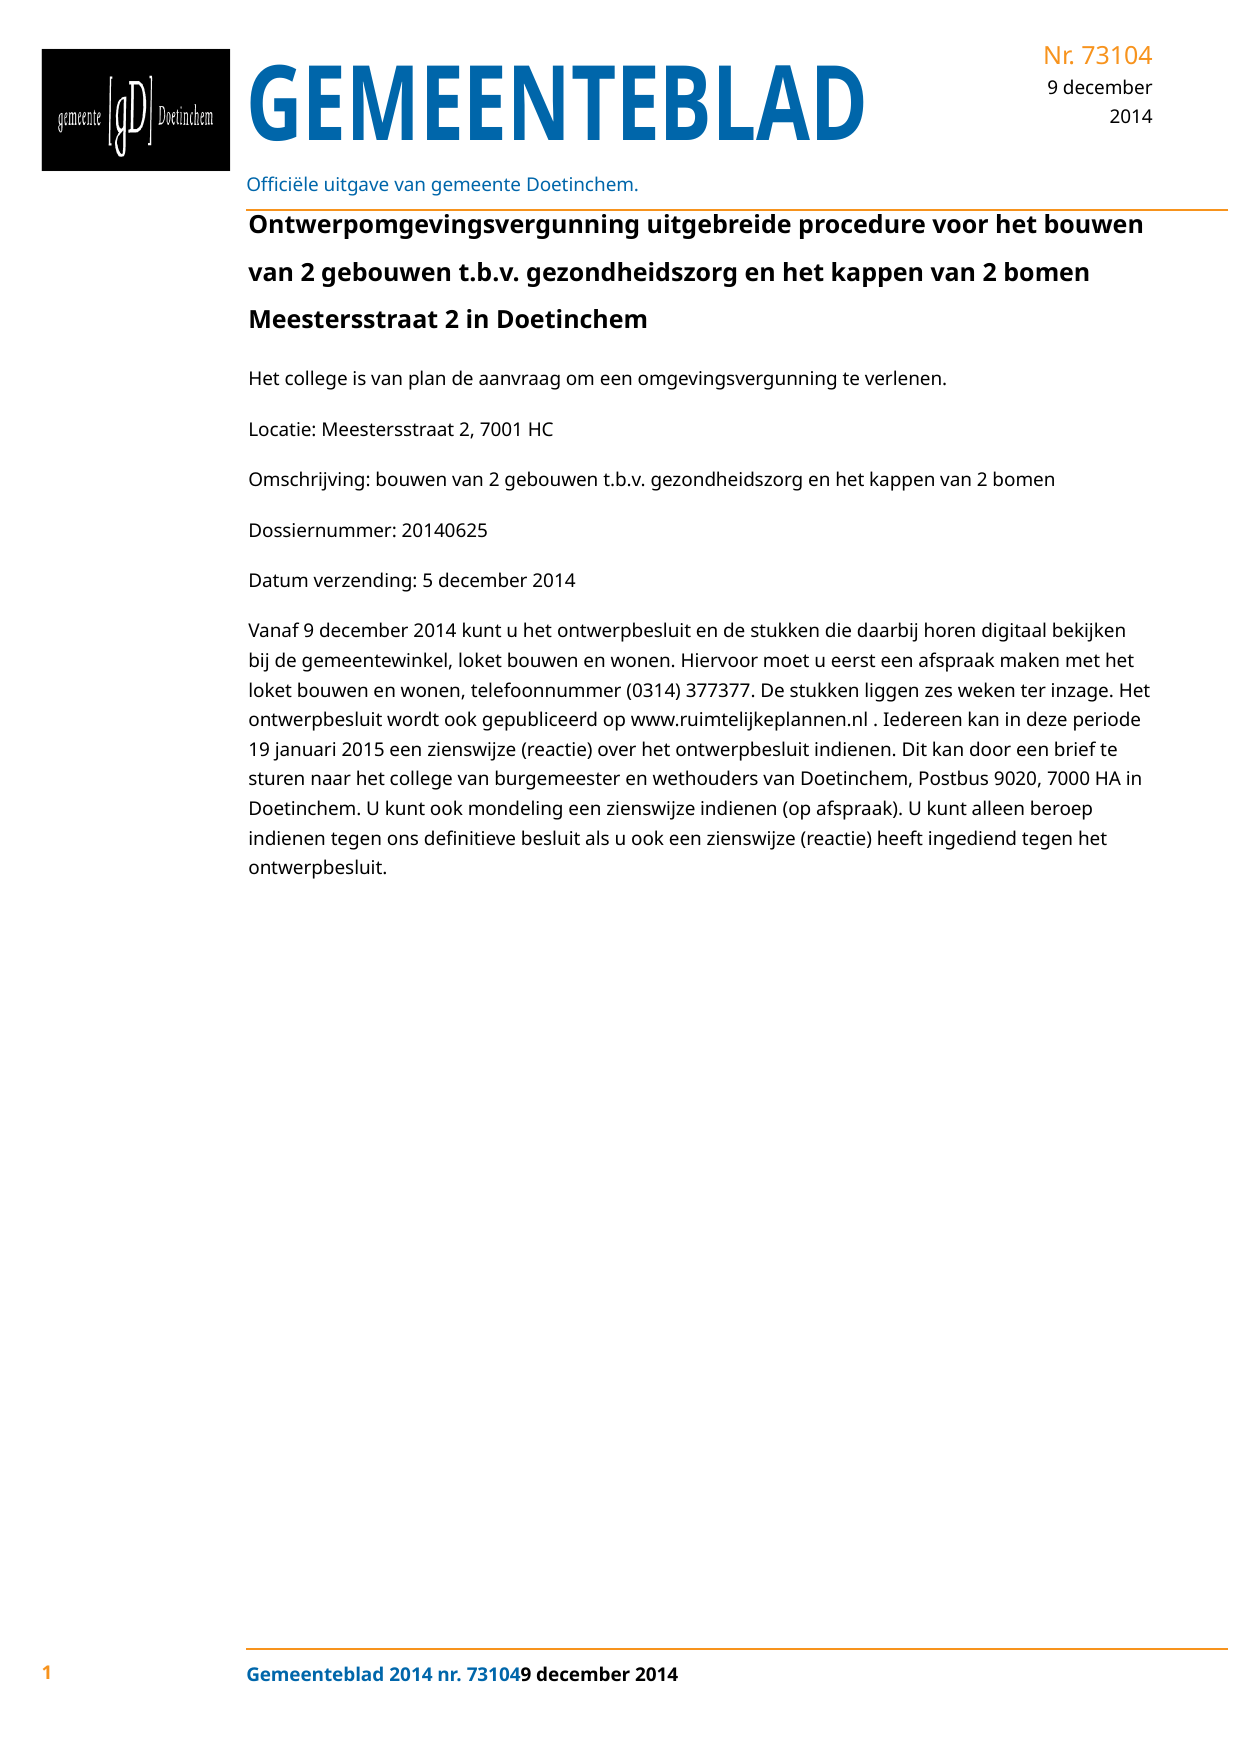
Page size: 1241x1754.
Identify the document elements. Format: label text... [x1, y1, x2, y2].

text Ontwerpomgevingsvergunning uitgebreide procedure voor het bouwen van 2 gebouwen t.b.v. gezondheidszorg en het kappen van 2 bomen Meestersstraat 2 in Doetinchem [248, 211, 1152, 336]
text Het college is van plan de aanvraag om een omgevingsvergunning te verlenen. [248, 366, 1152, 391]
text Dossiernummer: 20140625 [248, 517, 1152, 542]
text Locatie: Meestersstraat 2, 7001 HC [248, 416, 1152, 442]
text Vanaf 9 december 2014 kunt u het ontwerpbesluit en de stukken die daarbij horen digitaal bekijken bij de gemeentewinkel, loket bouwen en wonen. Hiervoor moet u eerst een afspraak maken met het loket bouwen en wonen, telefoonnummer (0314) 377377. De stukken liggen zes weken ter inzage. Het ontwerpbesluit wordt ook gepubliceerd op www.ruimtelijkeplannen.nl . Iedereen kan in deze periode 19 januari 2015 een zienswijze (reactie) over het ontwerpbesluit indienen. Dit kan door een brief te sturen naar het college van burgemeester en wethouders van Doetinchem, Postbus 9020, 7000 HA in Doetinchem. U kunt ook mondeling een zienswijze indienen (op afspraak). U kunt alleen beroep indienen tegen ons definitieve besluit als u ook een zienswijze (reactie) heeft ingediend tegen het ontwerpbesluit. [248, 618, 1152, 880]
picture [41, 47, 231, 172]
text Datum verzending: 5 december 2014 [248, 567, 1152, 593]
text Omschrijving: bouwen van 2 gebouwen t.b.v. gezondheidszorg en het kappen van 2 bomen [248, 466, 1152, 492]
